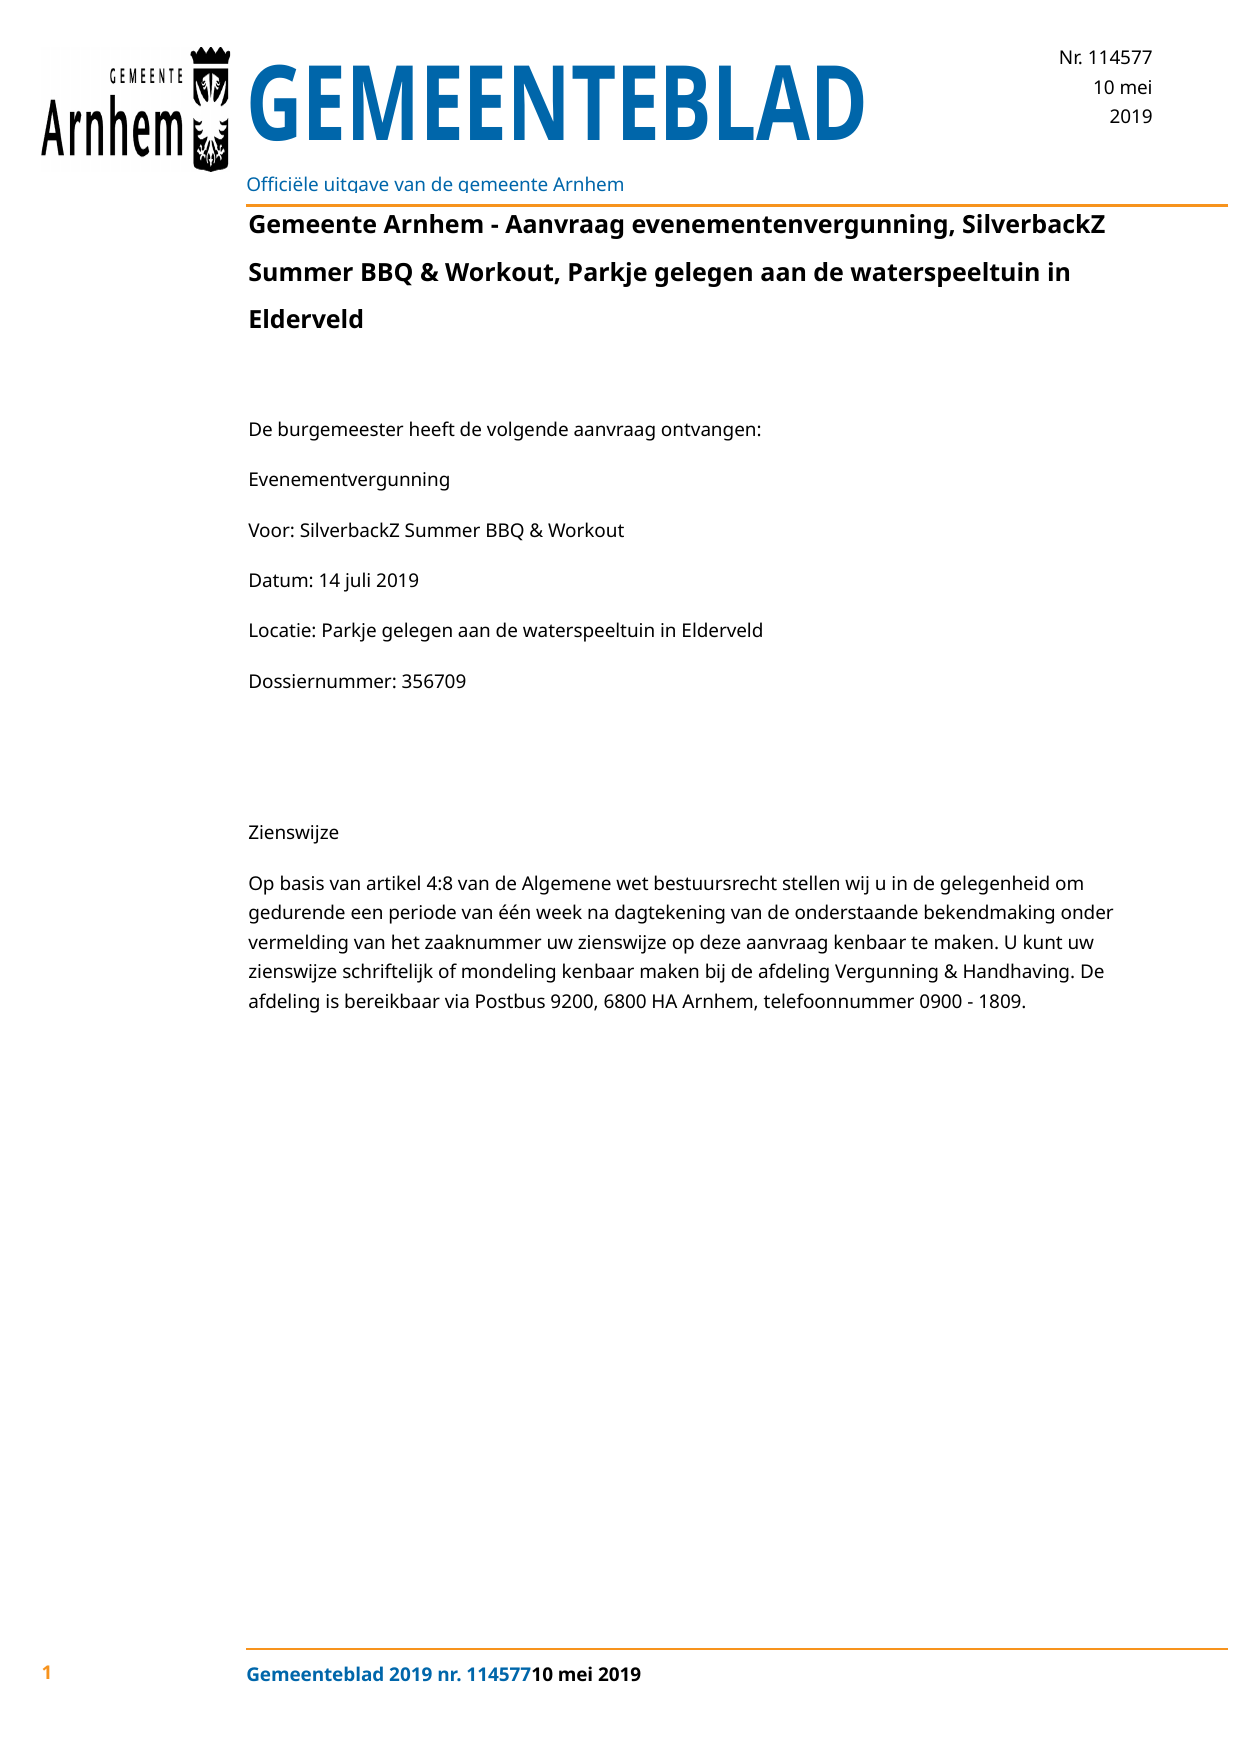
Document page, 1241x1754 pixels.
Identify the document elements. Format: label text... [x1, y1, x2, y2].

text Dossiernummer: 356709 [248, 668, 1152, 694]
picture [41, 47, 231, 172]
text De burgemeester heeft de volgende aanvraag ontvangen: [248, 416, 1152, 442]
text Op basis van artikel 4:8 van de Algemene wet bestuursrecht stellen wij u in de gelegenheid om gedurende een periode van één week na dagtekening van de onderstaande bekendmaking onder vermelding van het zaaknummer uw zienswijze op deze aanvraag kenbaar te maken. U kunt uw zienswijze schriftelijk of mondeling kenbaar maken bij de afdeling Vergunning & Handhaving. De afdeling is bereikbaar via Postbus 9200, 6800 HA Arnhem, telefoonnummer 0900 - 1809. [248, 870, 1152, 1014]
text Locatie: Parkje gelegen aan de waterspeeltuin in Elderveld [248, 618, 1152, 643]
text Datum: 14 juli 2019 [248, 567, 1152, 593]
text Evenementvergunning [248, 466, 1152, 492]
text Voor: SilverbackZ Summer BBQ & Workout [248, 517, 1152, 542]
text Gemeente Arnhem - Aanvraag evenementenvergunning, SilverbackZ Summer BBQ & Workout, Parkje gelegen aan de waterspeeltuin in Elderveld [248, 207, 1152, 336]
text Zienswijze [248, 819, 1152, 845]
